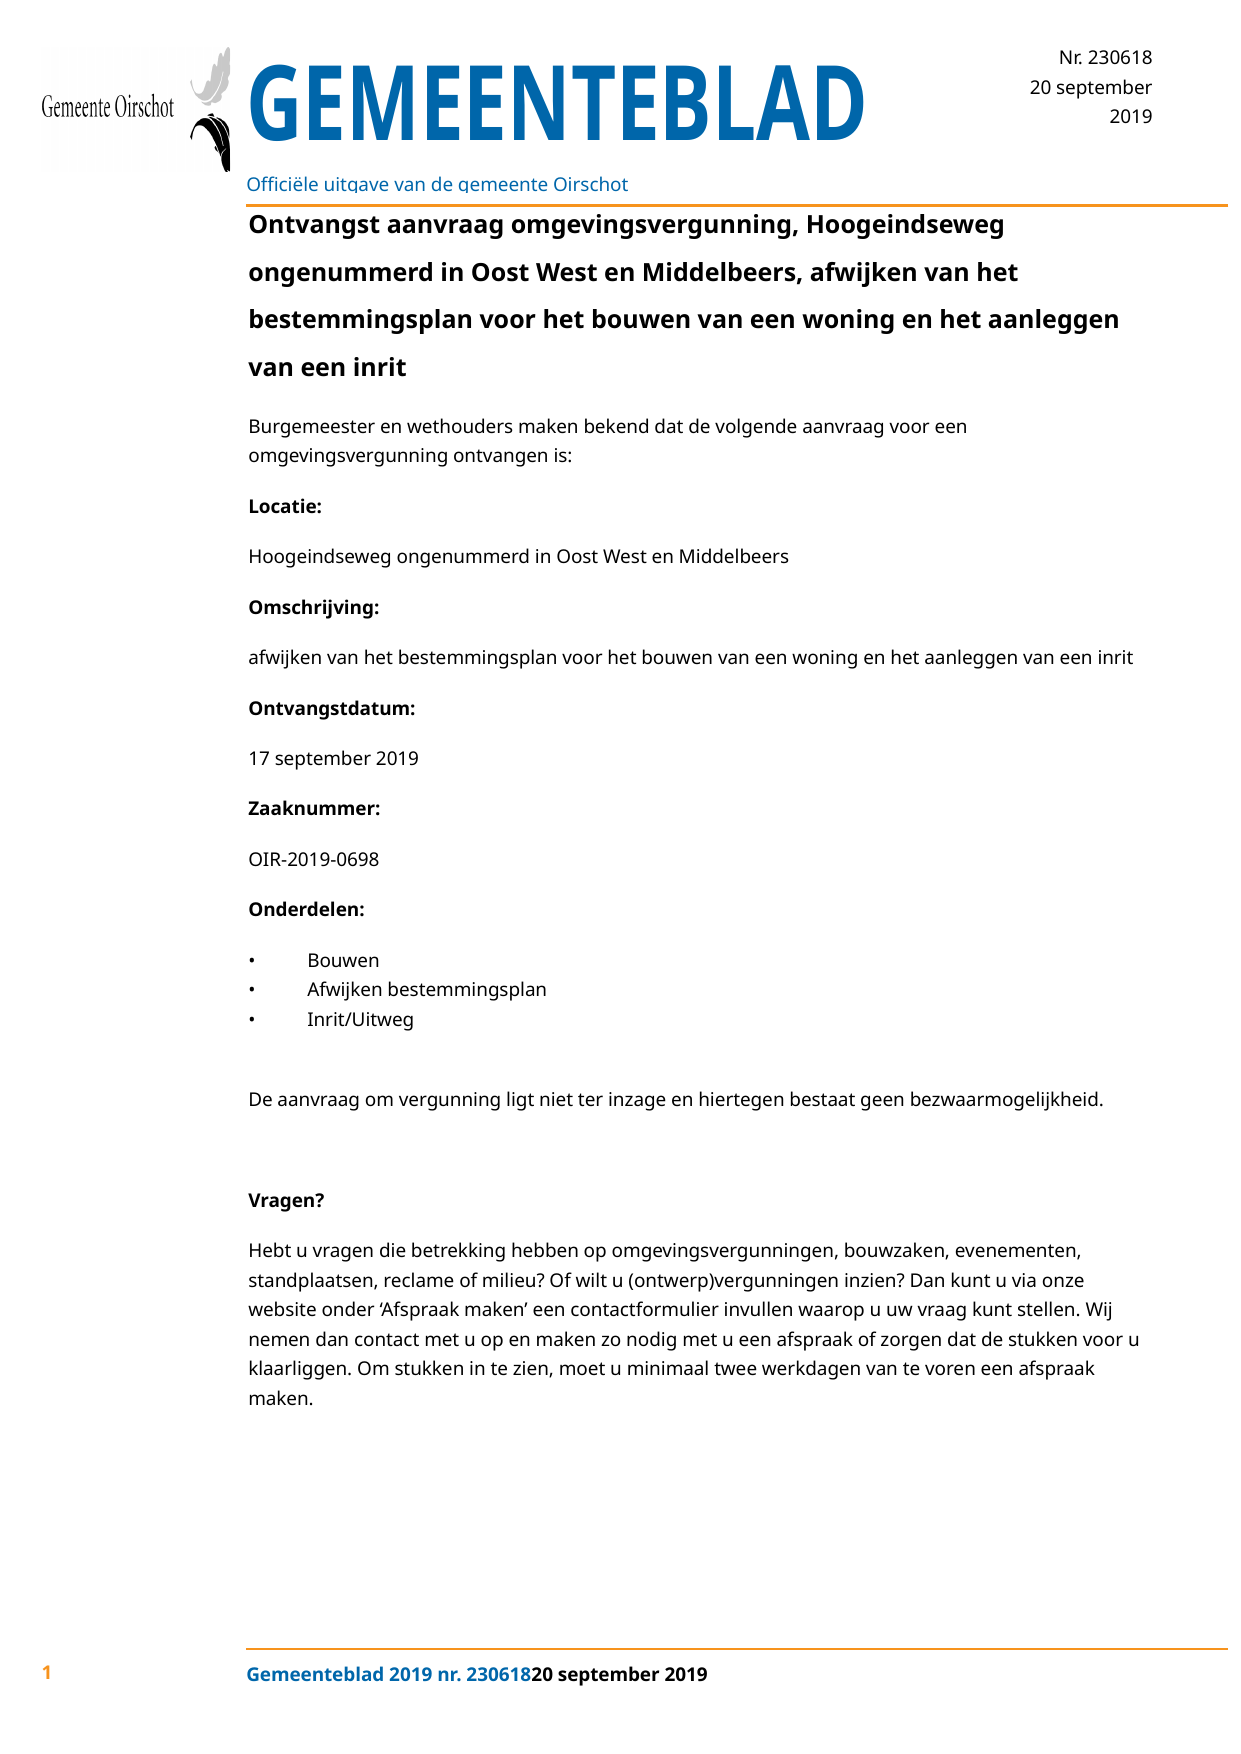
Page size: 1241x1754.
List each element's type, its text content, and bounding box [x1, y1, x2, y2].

text Hoogeindseweg ongenummerd in Oost West en Middelbeers [248, 543, 1152, 569]
text Vragen? [248, 1187, 1152, 1213]
text 17 september 2019 [248, 745, 1152, 771]
list Afwijken bestemmingsplan [248, 976, 1152, 1002]
picture [41, 47, 231, 172]
text Omschrijving: [248, 594, 1152, 620]
text Locatie: [248, 493, 1152, 519]
list Inrit/Uitweg [248, 1006, 1152, 1032]
text OIR-2019-0698 [248, 846, 1152, 872]
text Zaaknummer: [248, 796, 1152, 821]
text afwijken van het bestemmingsplan voor het bouwen van een woning en het aanleggen van een inrit [248, 644, 1152, 670]
text Hebt u vragen die betrekking hebben op omgevingsvergunningen, bouwzaken, evenementen, standplaatsen, reclame of milieu? Of wilt u (ontwerp)vergunningen inzien? Dan kunt u via onze website onder ‘Afspraak maken’ een contactformulier invullen waarop u uw vraag kunt stellen. Wij nemen dan contact met u op en maken zo nodig met u een afspraak of zorgen dat de stukken voor u klaarliggen. Om stukken in te zien, moet u minimaal twee werkdagen van te voren een afspraak maken. [248, 1237, 1152, 1411]
text Ontvangst aanvraag omgevingsvergunning, Hoogeindseweg ongenummerd in Oost West en Middelbeers, afwijken van het bestemmingsplan voor het bouwen van een woning en het aanleggen van een inrit [248, 207, 1152, 384]
text Onderdelen: [248, 896, 1152, 922]
text De aanvraag om vergunning ligt niet ter inzage en hiertegen bestaat geen bezwaarmogelijkheid. [248, 1086, 1152, 1112]
text Burgemeester en wethouders maken bekend dat de volgende aanvraag voor een omgevingsvergunning ontvangen is: [248, 413, 1152, 468]
text Ontvangstdatum: [248, 695, 1152, 721]
list Bouwen [248, 947, 1152, 973]
